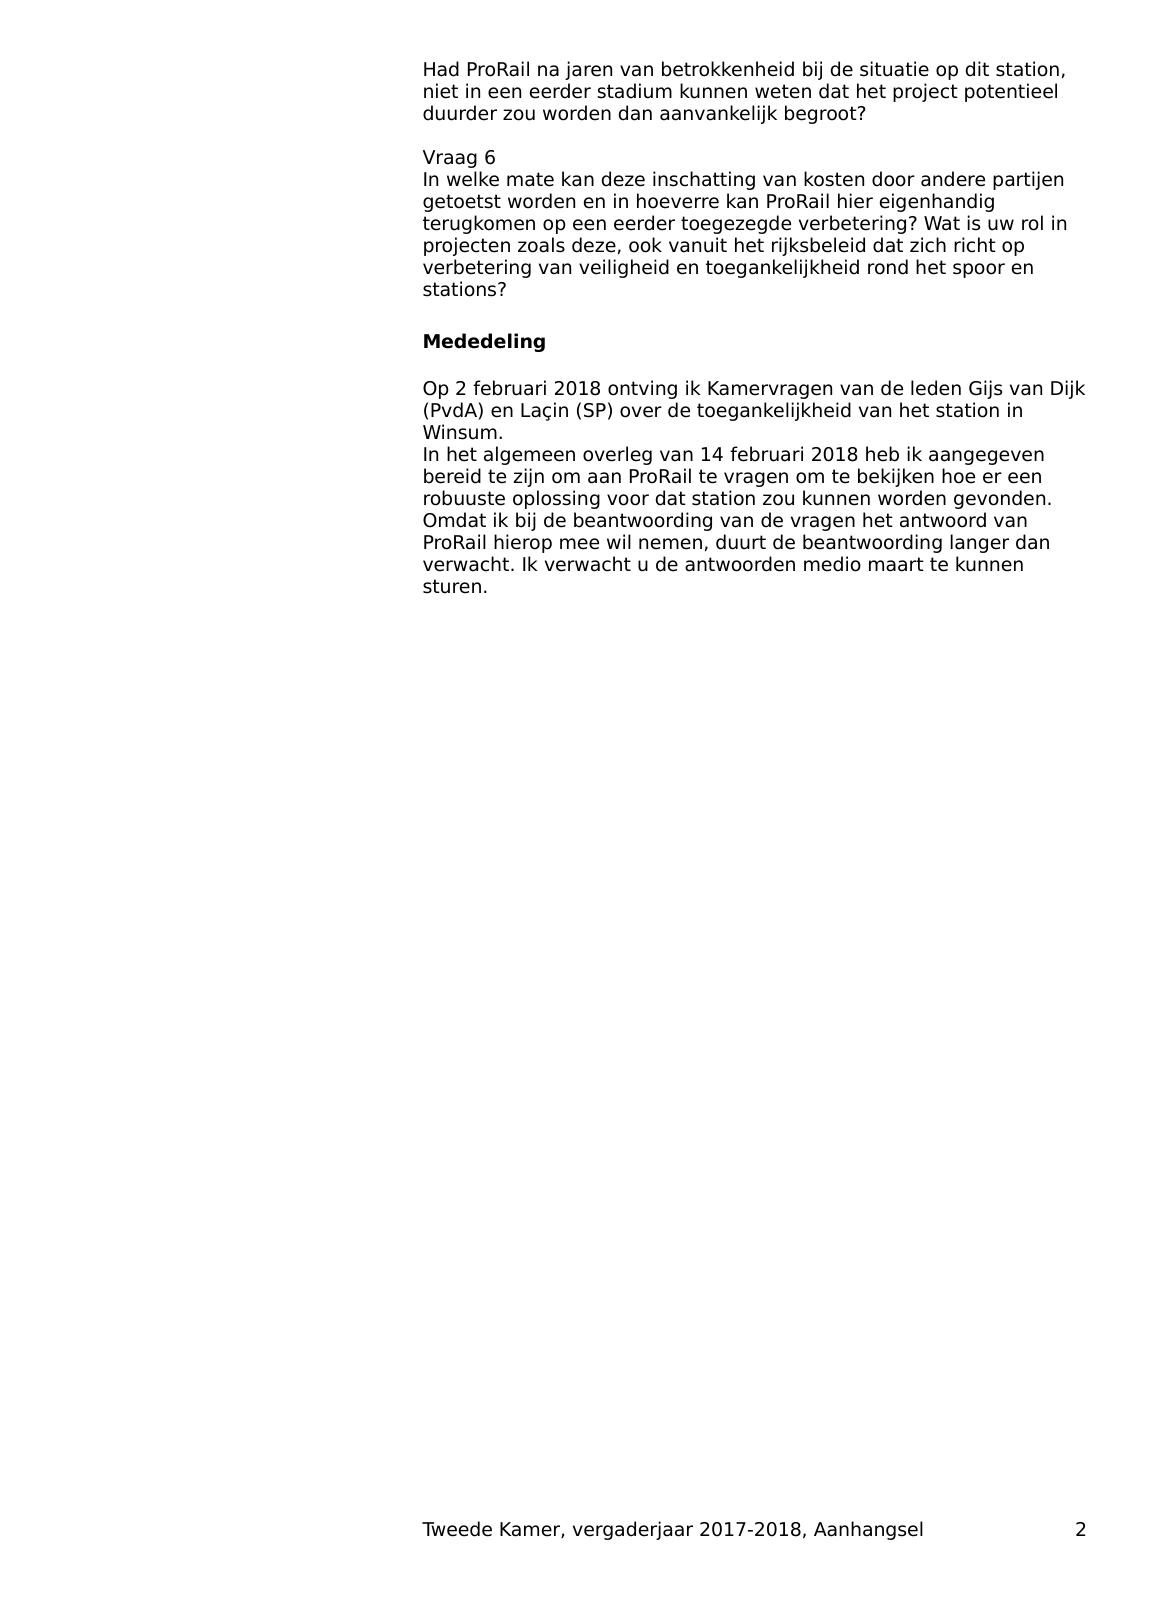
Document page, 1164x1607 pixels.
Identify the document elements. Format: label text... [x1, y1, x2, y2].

text Vraag 6 [422, 147, 1087, 169]
text In het algemeen overleg van 14 februari 2018 heb ik aangegeven bereid te zijn om aan ProRail te vragen om te bekijken hoe er een robuuste oplossing voor dat station zou kunnen worden gevonden. Omdat ik bij de beantwoording van de vragen het antwoord van ProRail hierop mee wil nemen, duurt de beantwoording langer dan verwacht. Ik verwacht u de antwoorden medio maart te kunnen sturen. [422, 444, 1087, 598]
text Op 2 februari 2018 ontving ik Kamervragen van de leden Gijs van Dijk (PvdA) en Laçin (SP) over de toegankelijkheid van het station in Winsum. [422, 378, 1087, 444]
text Had ProRail na jaren van betrokkenheid bij de situatie op dit station, niet in een eerder stadium kunnen weten dat het project potentieel duurder zou worden dan aanvankelijk begroot? [422, 59, 1087, 125]
subtitle Mededeling [422, 331, 1087, 353]
text In welke mate kan deze inschatting van kosten door andere partijen getoetst worden en in hoeverre kan ProRail hier eigenhandig terugkomen op een eerder toegezegde verbetering? Wat is uw rol in projecten zoals deze, ook vanuit het rijksbeleid dat zich richt op verbetering van veiligheid en toegankelijkheid rond het spoor en stations? [422, 169, 1087, 301]
